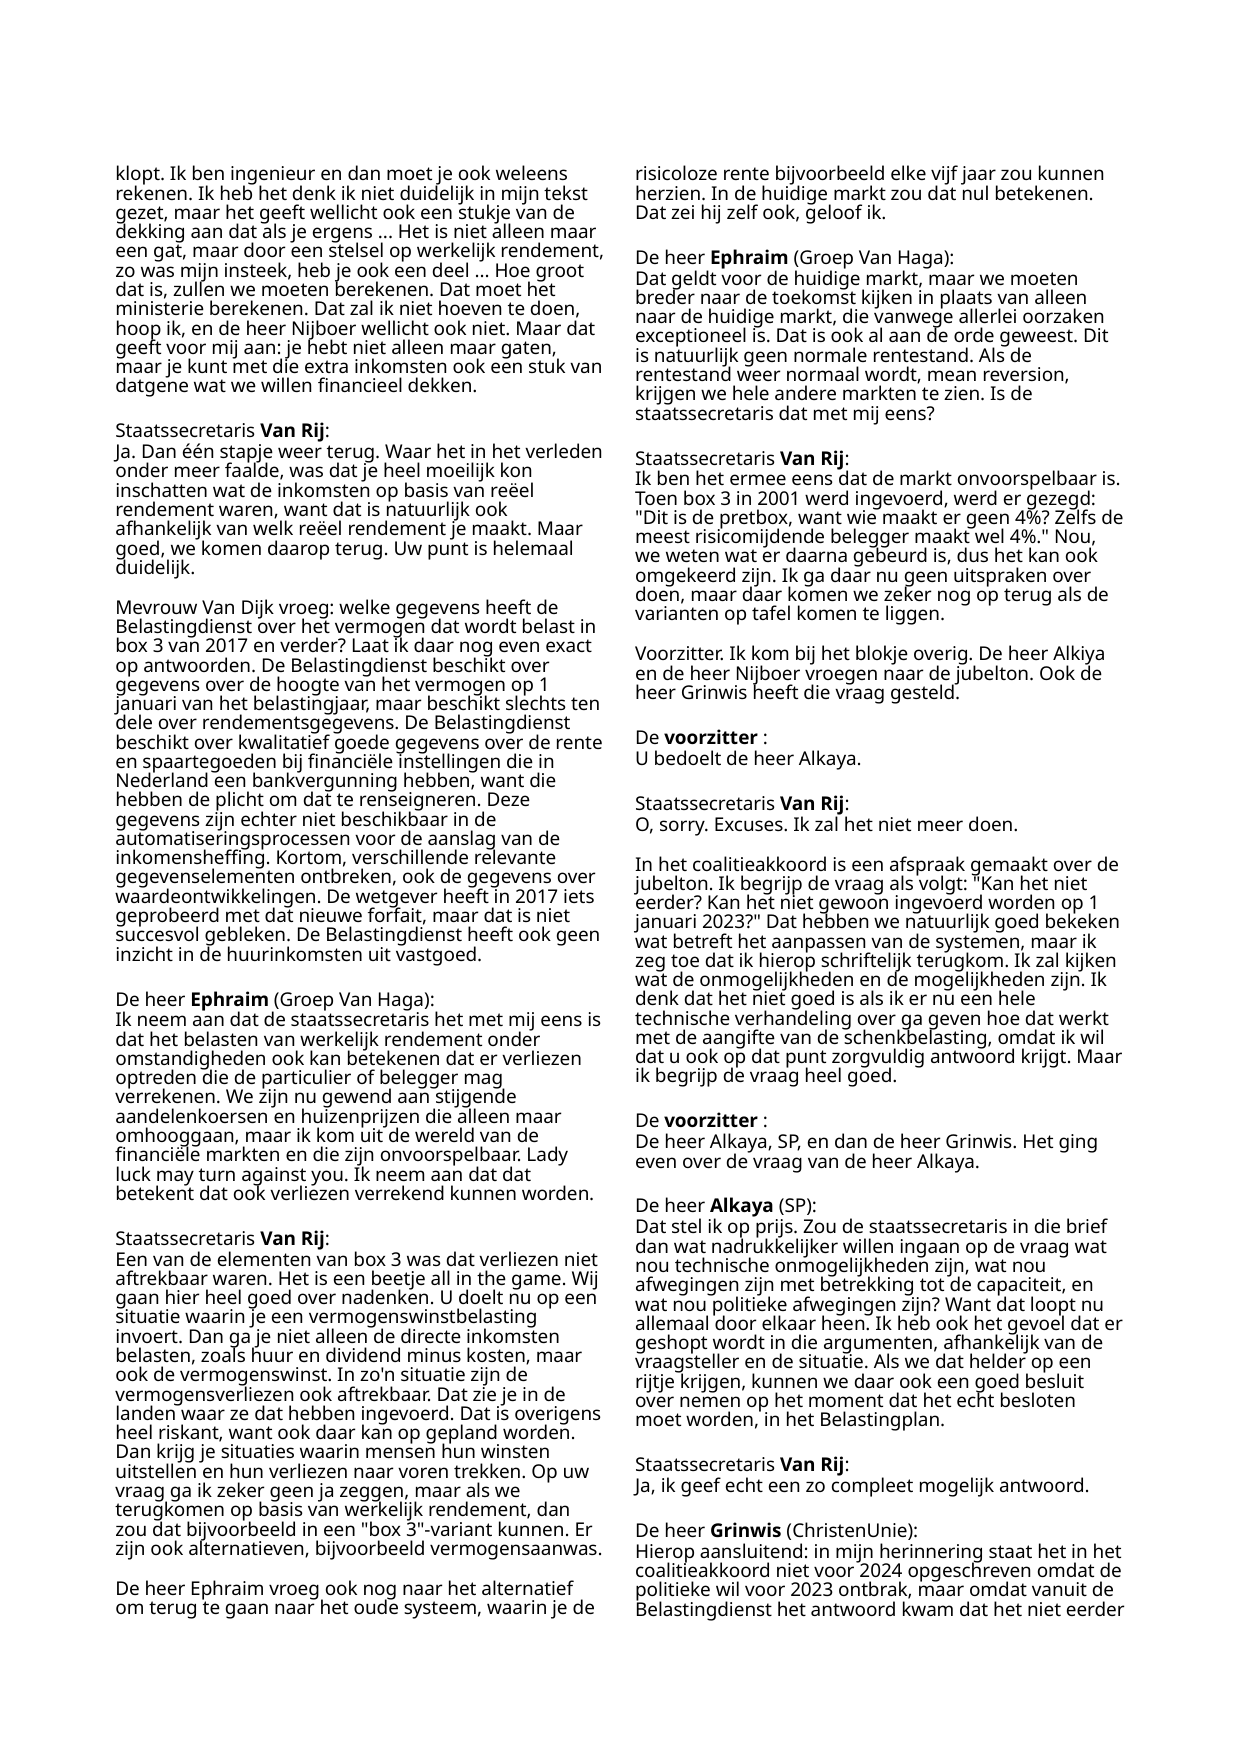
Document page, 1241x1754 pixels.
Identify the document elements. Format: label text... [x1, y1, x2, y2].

text De voorzitter : [635, 1108, 1125, 1133]
text U bedoelt de heer Alkaya. [635, 750, 1125, 769]
text Dat stel ik op prijs. Zou de staatssecretaris in die brief dan wat nadrukkelijker willen ingaan op de vraag wat nou technische onmogelijkheden zijn, wat nou afwegingen zijn met betrekking tot de capaciteit, en wat nou politieke afwegingen zijn? Want dat loopt nu allemaal door elkaar heen. Ik heb ook het gevoel dat er geshopt wordt in die argumenten, afhankelijk van de vraagsteller en de situatie. Als we dat helder op een rijtje krijgen, kunnen we daar ook een goed besluit over nemen op het moment dat het echt besloten moet worden, in het Belastingplan. [635, 1218, 1125, 1430]
text Staatssecretaris Van Rij: [115, 1225, 605, 1251]
text Staatssecretaris Van Rij: [635, 1451, 1125, 1477]
text Staatssecretaris Van Rij: [635, 445, 1125, 470]
text Ik neem aan dat de staatssecretaris het met mij eens is dat het belasten van werkelijk rendement onder omstandigheden ook kan betekenen dat er verliezen optreden die de particulier of belegger mag verrekenen. We zijn nu gewend aan stijgende aandelenkoersen en huizenprijzen die alleen maar omhooggaan, maar ik kom uit de wereld van de financiële markten en die zijn onvoorspelbaar. Lady luck may turn against you. Ik neem aan dat dat betekent dat ook verliezen verrekend kunnen worden. [115, 1011, 605, 1204]
text Staatssecretaris Van Rij: [635, 790, 1125, 816]
text Voorzitter. Ik kom bij het blokje overig. De heer Alkiya en de heer Nijboer vroegen naar de jubelton. Ook de heer Grinwis heeft die vraag gesteld. [635, 645, 1125, 703]
text De heer Alkaya, SP, en dan de heer Grinwis. Het ging even over de vraag van de heer Alkaya. [635, 1133, 1125, 1172]
text De heer Ephraim (Groep Van Haga): [115, 986, 605, 1011]
text Dat geldt voor de huidige markt, maar we moeten breder naar de toekomst kijken in plaats van alleen naar de huidige markt, die vanwege allerlei oorzaken exceptioneel is. Dat is ook al aan de orde geweest. Dit is natuurlijk geen normale rentestand. Als de rentestand weer normaal wordt, mean reversion, krijgen we hele andere markten te zien. Is de staatssecretaris dat met mij eens? [635, 270, 1125, 424]
text Ja. Dan één stapje weer terug. Waar het in het verleden onder meer faalde, was dat je heel moeilijk kon inschatten wat de inkomsten op basis van reëel rendement waren, want dat is natuurlijk ook afhankelijk van welk reëel rendement je maakt. Maar goed, we komen daarop terug. Uw punt is helemaal duidelijk. [115, 443, 605, 578]
text De heer Grinwis (ChristenUnie): [635, 1517, 1125, 1543]
text De voorzitter : [635, 724, 1125, 750]
text De heer Ephraim (Groep Van Haga): [635, 244, 1125, 270]
text Ja, ik geef echt een zo compleet mogelijk antwoord. [635, 1477, 1125, 1496]
text De heer Alkaya (SP): [635, 1193, 1125, 1218]
text Ik ben het ermee eens dat de markt onvoorspelbaar is. Toen box 3 in 2001 werd ingevoerd, werd er gezegd: "Dit is de pretbox, want wie maakt er geen 4%? Zelfs de meest risicomijdende belegger maakt wel 4%." Nou, we weten wat er daarna gebeurd is, dus het kan ook omgekeerd zijn. Ik ga daar nu geen uitspraken over doen, maar daar komen we zeker nog op terug als de varianten op tafel komen te liggen. [635, 470, 1125, 624]
text Hierop aansluitend: in mijn herinnering staat het in het coalitieakkoord niet voor 2024 opgeschreven omdat de politieke wil voor 2023 ontbrak, maar omdat vanuit de Belastingdienst het antwoord kwam dat het niet eerder [635, 1543, 1125, 1620]
text klopt. Ik ben ingenieur en dan moet je ook weleens rekenen. Ik heb het denk ik niet duidelijk in mijn tekst gezet, maar het geeft wellicht ook een stukje van de dekking aan dat als je ergens ... Het is niet alleen maar een gat, maar door een stelsel op werkelijk rendement, zo was mijn insteek, heb je ook een deel ... Hoe groot dat is, zullen we moeten berekenen. Dat moet het ministerie berekenen. Dat zal ik niet hoeven te doen, hoop ik, en de heer Nijboer wellicht ook niet. Maar dat geeft voor mij aan: je hebt niet alleen maar gaten, maar je kunt met die extra inkomsten ook een stuk van datgene wat we willen financieel dekken. [115, 165, 605, 397]
text Staatssecretaris Van Rij: [115, 417, 605, 443]
text De heer Ephraim vroeg ook nog naar het alternatief om terug te gaan naar het oude systeem, waarin je de [115, 1580, 605, 1618]
text Mevrouw Van Dijk vroeg: welke gegevens heeft de Belastingdienst over het vermogen dat wordt belast in box 3 van 2017 en verder? Laat ik daar nog even exact op antwoorden. De Belastingdienst beschikt over gegevens over de hoogte van het vermogen op 1 januari van het belastingjaar, maar beschikt slechts ten dele over rendementsgegevens. De Belastingdienst beschikt over kwalitatief goede gegevens over de rente en spaartegoeden bij financiële instellingen die in Nederland een bankvergunning hebben, want die hebben de plicht om dat te renseigneren. Deze gegevens zijn echter niet beschikbaar in de automatiseringsprocessen voor de aanslag van de inkomensheffing. Kortom, verschillende relevante gegevenselementen ontbreken, ook de gegevens over waardeontwikkelingen. De wetgever heeft in 2017 iets geprobeerd met dat nieuwe forfait, maar dat is niet succesvol gebleken. De Belastingdienst heeft ook geen inzicht in de huurinkomsten uit vastgoed. [115, 599, 605, 965]
text risicoloze rente bijvoorbeeld elke vijf jaar zou kunnen herzien. In de huidige markt zou dat nul betekenen. Dat zei hij zelf ook, geloof ik. [635, 165, 1125, 223]
text O, sorry. Excuses. Ik zal het niet meer doen. [635, 816, 1125, 835]
text Een van de elementen van box 3 was dat verliezen niet aftrekbaar waren. Het is een beetje all in the game. Wij gaan hier heel goed over nadenken. U doelt nu op een situatie waarin je een vermogenswinstbelasting invoert. Dan ga je niet alleen de directe inkomsten belasten, zoals huur en dividend minus kosten, maar ook de vermogenswinst. In zo'n situatie zijn de vermogensverliezen ook aftrekbaar. Dat zie je in de landen waar ze dat hebben ingevoerd. Dat is overigens heel riskant, want ook daar kan op gepland worden. Dan krijg je situaties waarin mensen hun winsten uitstellen en hun verliezen naar voren trekken. Op uw vraag ga ik zeker geen ja zeggen, maar als we terugkomen op basis van werkelijk rendement, dan zou dat bijvoorbeeld in een "box 3"-variant kunnen. Er zijn ook alternatieven, bijvoorbeeld vermogensaanwas. [115, 1251, 605, 1559]
text In het coalitieakkoord is een afspraak gemaakt over de jubelton. Ik begrijp de vraag als volgt: "Kan het niet eerder? Kan het niet gewoon ingevoerd worden op 1 januari 2023?" Dat hebben we natuurlijk goed bekeken wat betreft het aanpassen van de systemen, maar ik zeg toe dat ik hierop schriftelijk terugkom. Ik zal kijken wat de onmogelijkheden en de mogelijkheden zijn. Ik denk dat het niet goed is als ik er nu een hele technische verhandeling over ga geven hoe dat werkt met de aangifte van de schenkbelasting, omdat ik wil dat u ook op dat punt zorgvuldig antwoord krijgt. Maar ik begrijp de vraag heel goed. [635, 856, 1125, 1087]
